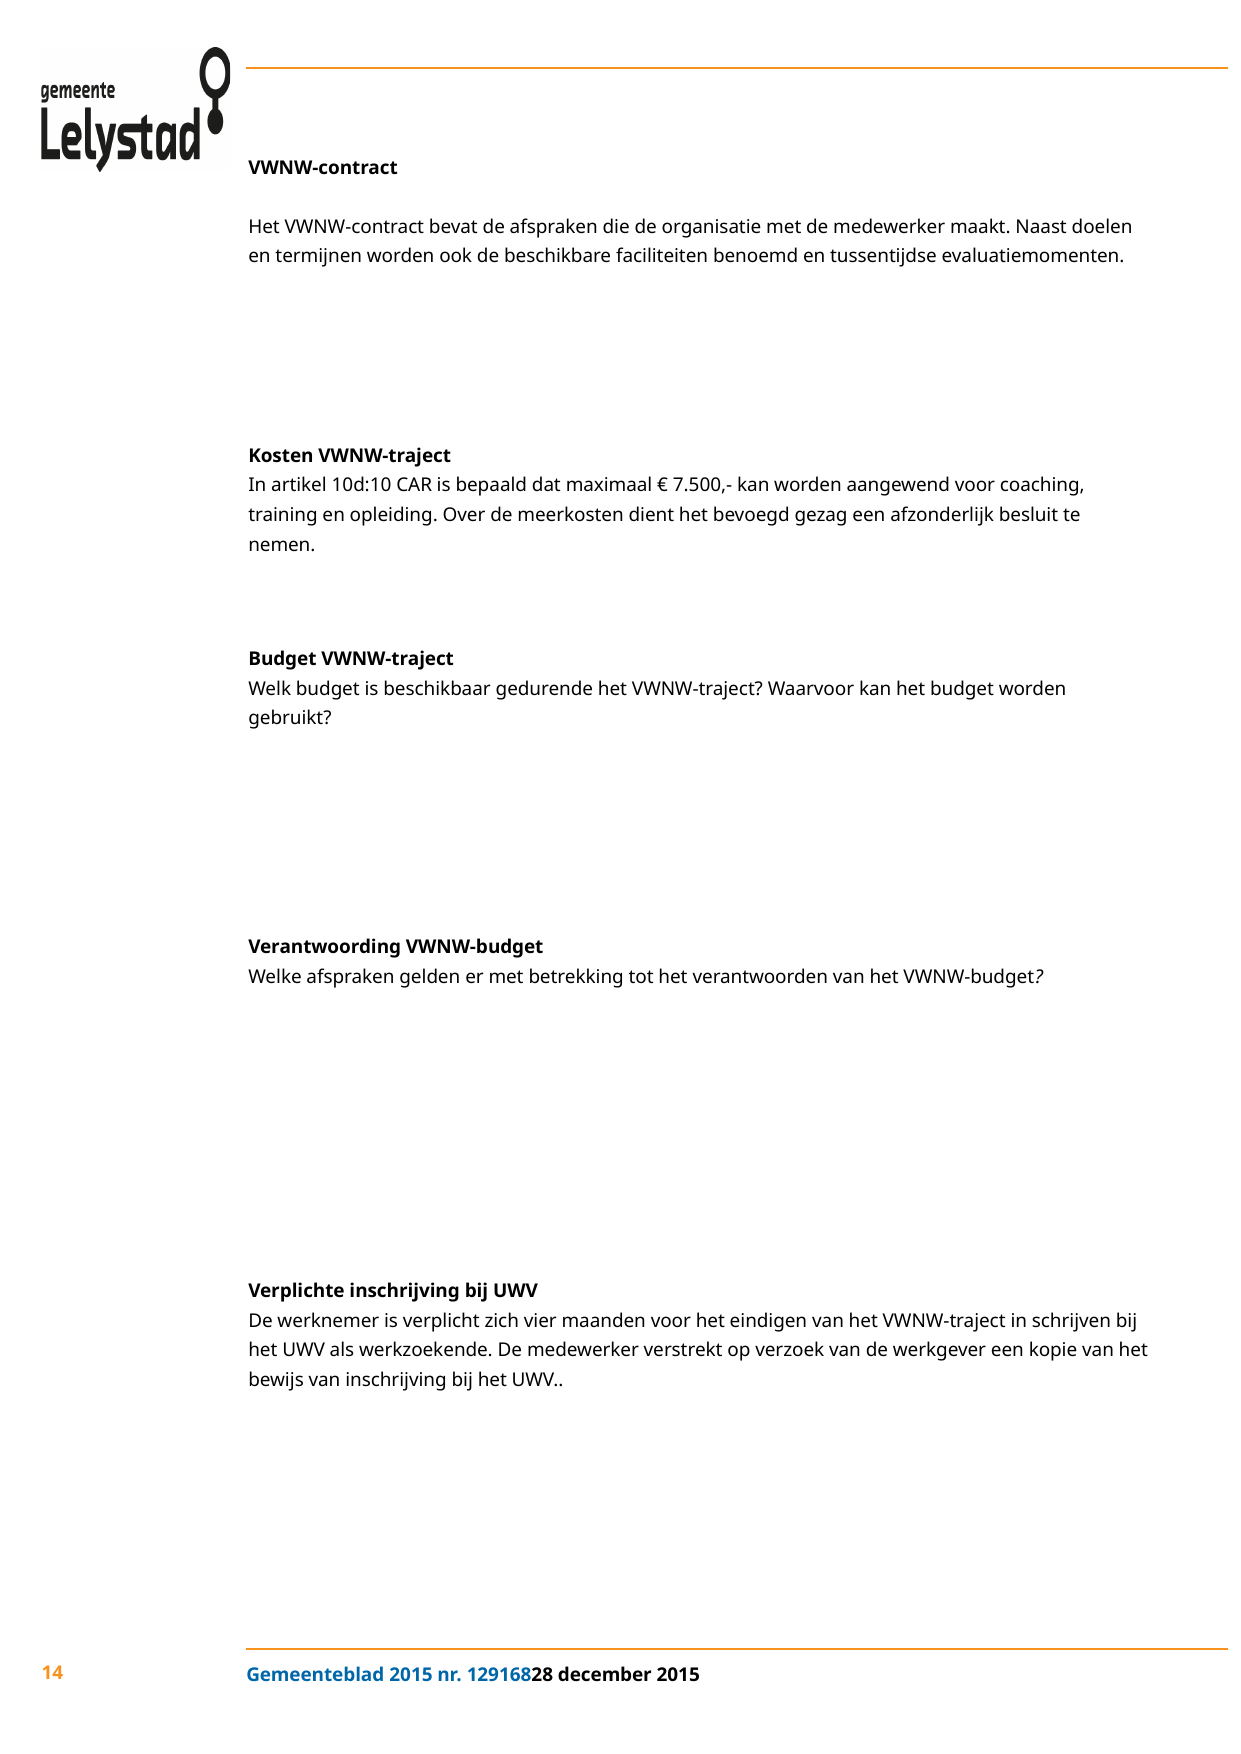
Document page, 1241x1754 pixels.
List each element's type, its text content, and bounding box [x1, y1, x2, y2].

table_cell [248, 1019, 1152, 1162]
table_header Budget VWNW-traject Welk budget is beschikbaar gedurende het VWNW-traject? Waarvoor kan het budget worden gebruikt? [248, 616, 1152, 760]
table_cell Verantwoording VWNW-budget Welke afspraken gelden er met betrekking tot het verantwoorden van het VWNW-budget? [248, 904, 1152, 1018]
text VWNW-contract [248, 154, 1152, 180]
table_header Verplichte inschrijving bij UWV De werknemer is verplicht zich vier maanden voor het eindigen van het VWNW-traject in schrijven bij het UWV als werkzoekende. De medewerker verstrekt op verzoek van de werkgever een kopie van het bewijs van inschrijving bij het UWV.. [248, 1248, 1152, 1421]
text Het VWNW-contract bevat de afspraken die de organisatie met de medewerker maakt. Naast doelen en termijnen worden ook de beschikbare faciliteiten benoemd en tussentijdse evaluatiemomenten. [248, 213, 1152, 268]
table_cell [248, 760, 1152, 904]
text Kosten VWNW-traject [248, 442, 1152, 468]
picture [41, 47, 231, 172]
text In artikel 10d:10 CAR is bepaald dat maximaal € 7.500,- kan worden aangewend voor coaching, training en opleiding. Over de meerkosten dient het bevoegd gezag een afzonderlijk besluit te nemen. [248, 472, 1152, 557]
